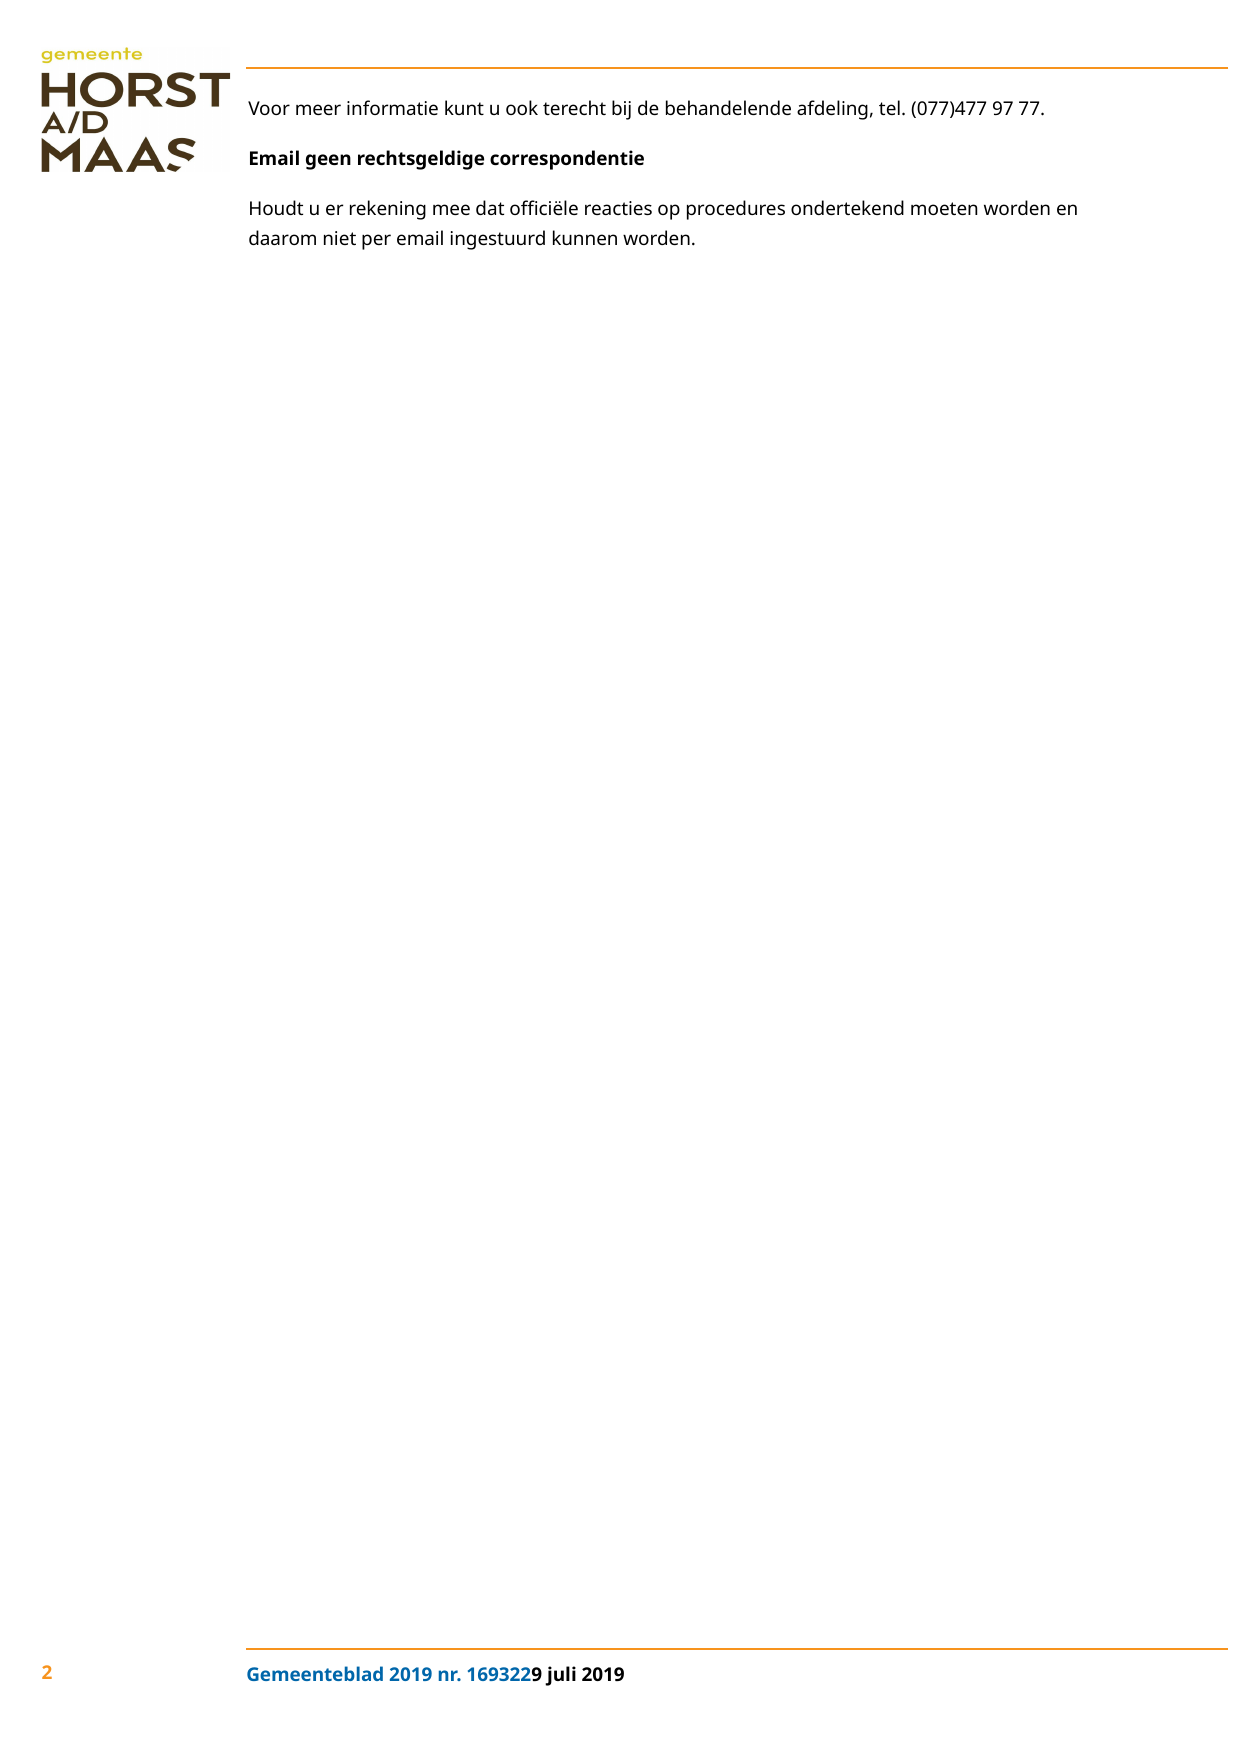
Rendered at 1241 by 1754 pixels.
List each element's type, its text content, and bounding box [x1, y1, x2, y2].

text Houdt u er rekening mee dat officiële reacties op procedures ondertekend moeten worden en daarom niet per email ingestuurd kunnen worden. [248, 196, 1152, 251]
picture [41, 47, 231, 172]
text Voor meer informatie kunt u ook terecht bij de behandelende afdeling, tel. (077)477 97 77. [248, 95, 1152, 121]
text Email geen rechtsgeldige correspondentie [248, 145, 1152, 171]
